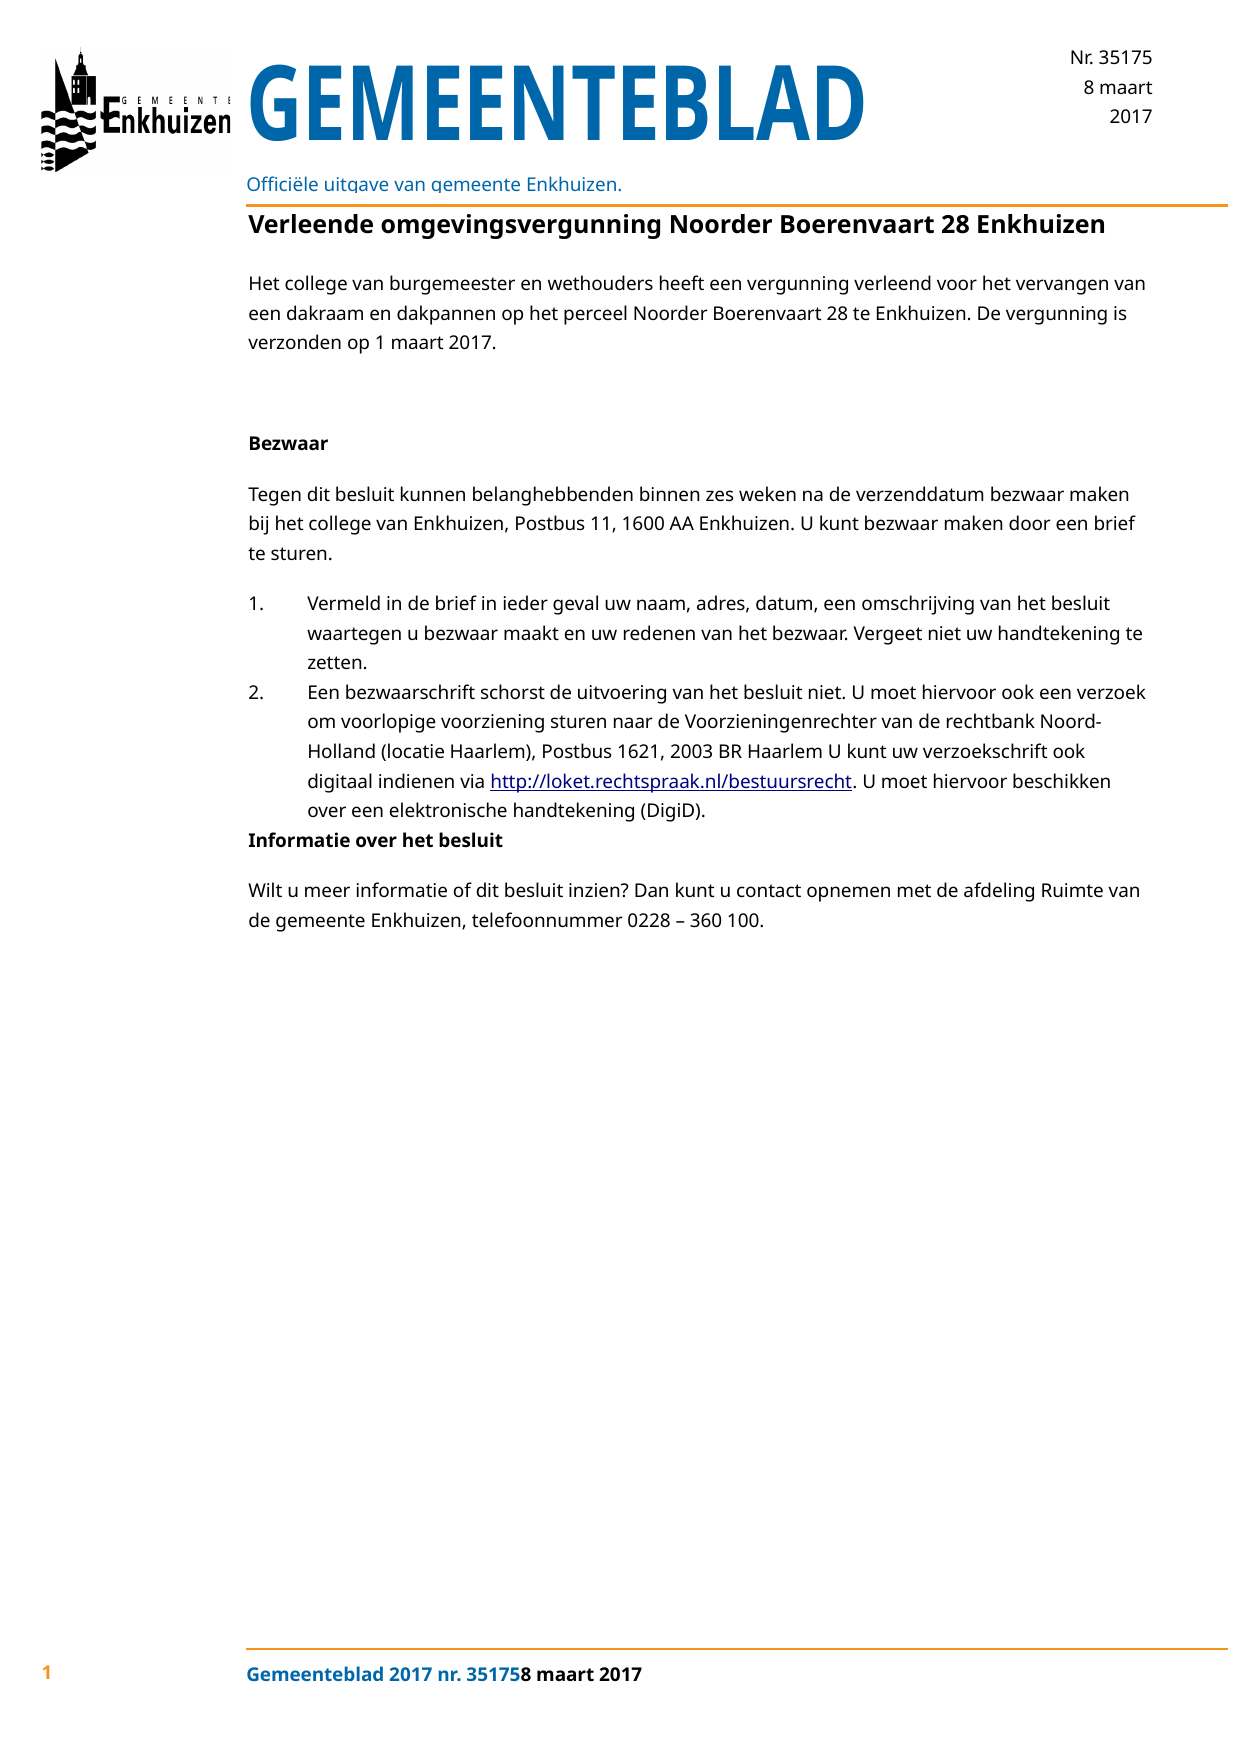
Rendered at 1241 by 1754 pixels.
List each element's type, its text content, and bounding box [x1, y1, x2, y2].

text Tegen dit besluit kunnen belanghebbenden binnen zes weken na de verzenddatum bezwaar maken bij het college van Enkhuizen, Postbus 11, 1600 AA Enkhuizen. U kunt bezwaar maken door een brief te sturen. [248, 481, 1152, 566]
list Een bezwaarschrift schorst de uitvoering van het besluit niet. U moet hiervoor ook een verzoek om voorlopige voorziening sturen naar de Voorzieningenrechter van de rechtbank Noord-Holland (locatie Haarlem), Postbus 1621, 2003 BR Haarlem U kunt uw verzoekschrift ook digitaal indienen via http://loket.rechtspraak.nl/bestuursrecht. U moet hiervoor beschikken over een elektronische handtekening (DigiD). [248, 679, 1152, 823]
text Wilt u meer informatie of dit besluit inzien? Dan kunt u contact opnemen met de afdeling Ruimte van de gemeente Enkhuizen, telefoonnummer 0228 – 360 100. [248, 877, 1152, 933]
picture [41, 47, 231, 172]
text Verleende omgevingsvergunning Noorder Boerenvaart 28 Enkhuizen [248, 207, 1152, 241]
list Vermeld in de brief in ieder geval uw naam, adres, datum, een omschrijving van het besluit waartegen u bezwaar maakt en uw redenen van het bezwaar. Vergeet niet uw handtekening te zetten. [248, 590, 1152, 675]
text Het college van burgemeester en wethouders heeft een vergunning verleend voor het vervangen van een dakraam en dakpannen op het perceel Noorder Boerenvaart 28 te Enkhuizen. De vergunning is verzonden op 1 maart 2017. [248, 270, 1152, 355]
text Informatie over het besluit [248, 827, 1152, 853]
text Bezwaar [248, 430, 1152, 456]
